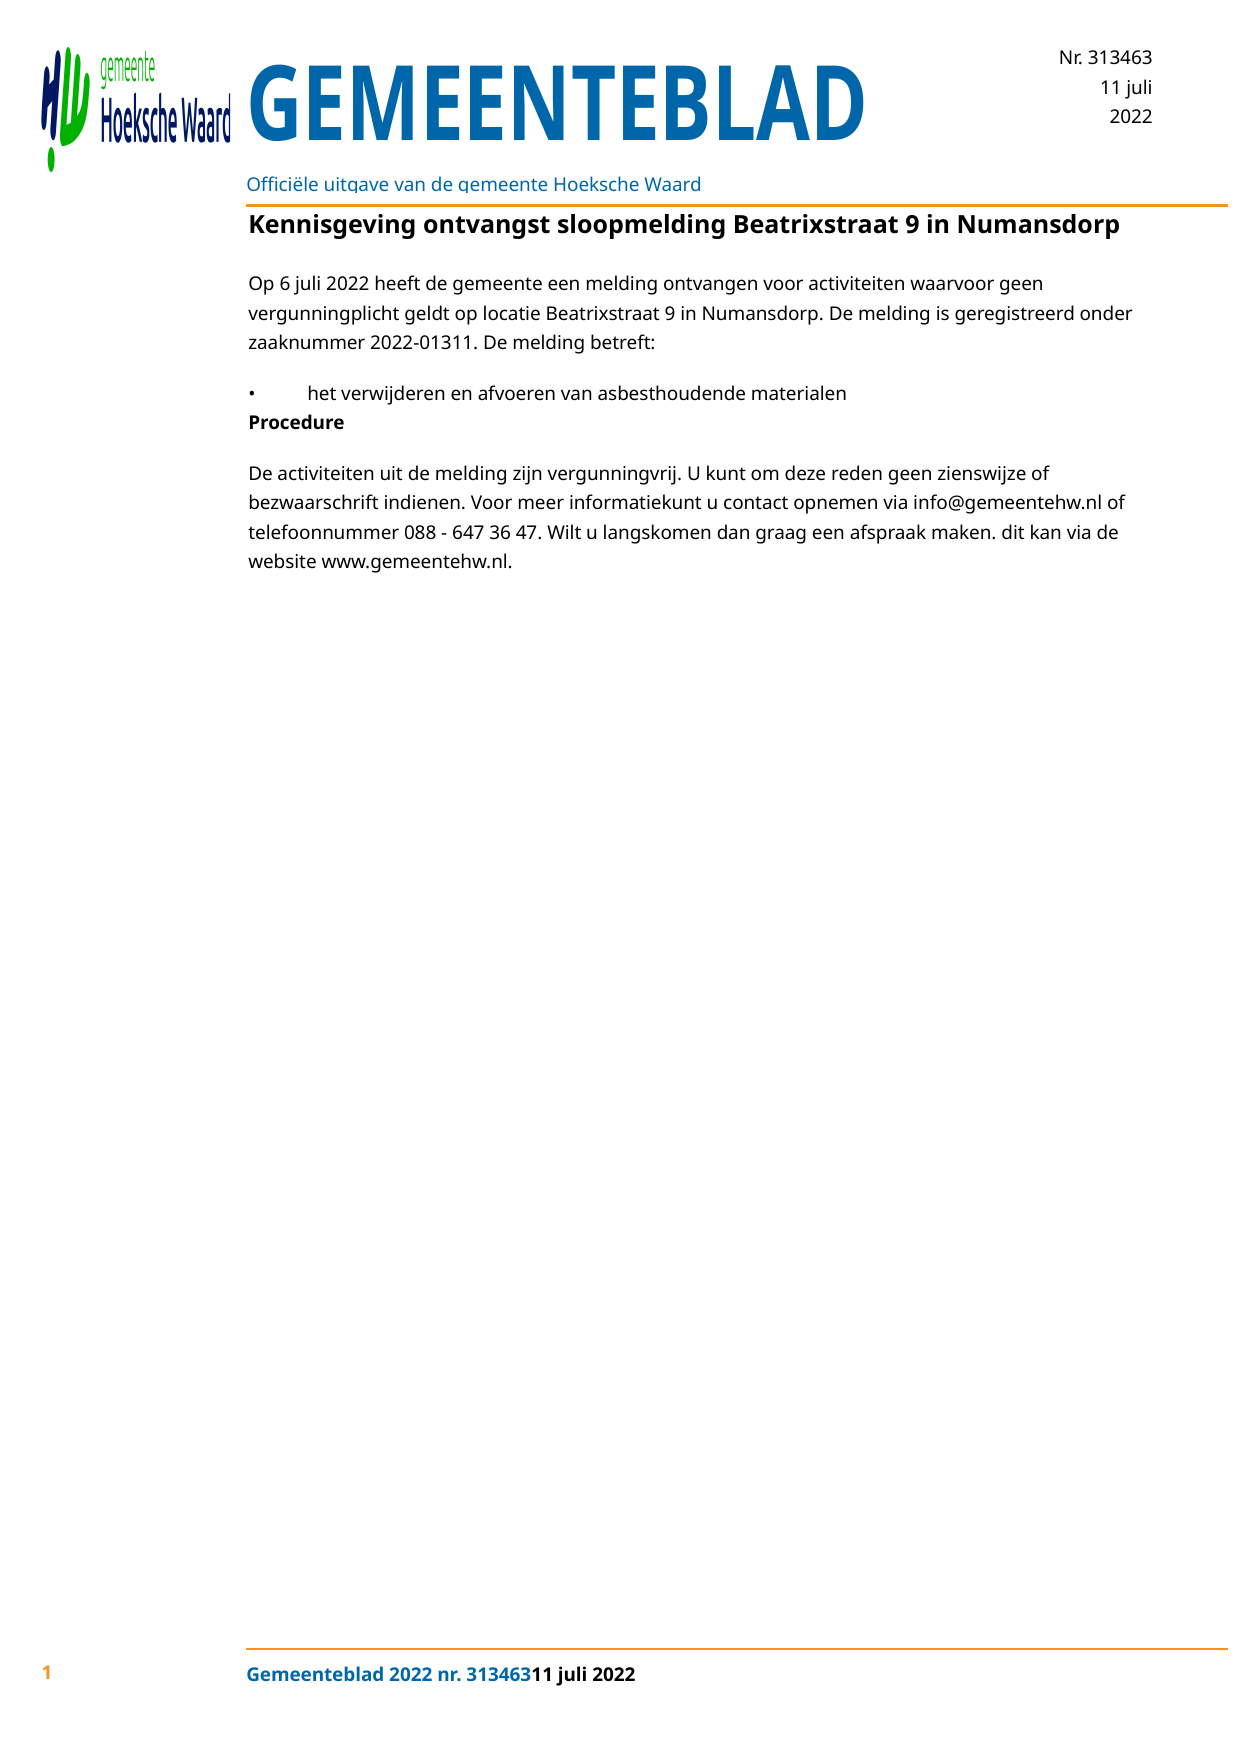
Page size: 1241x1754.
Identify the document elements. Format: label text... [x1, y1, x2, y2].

text Kennisgeving ontvangst sloopmelding Beatrixstraat 9 in Numansdorp [248, 207, 1152, 241]
list het verwijderen en afvoeren van asbesthoudende materialen [248, 380, 1152, 406]
text De activiteiten uit de melding zijn vergunningvrij. U kunt om deze reden geen zienswijze of bezwaarschrift indienen. Voor meer informatiekunt u contact opnemen via info@gemeentehw.nl of telefoonnummer 088 - 647 36 47. Wilt u langskomen dan graag een afspraak maken. dit kan via de website www.gemeentehw.nl. [248, 460, 1152, 574]
text Procedure [248, 409, 1152, 435]
text Op 6 juli 2022 heeft de gemeente een melding ontvangen voor activiteiten waarvoor geen vergunningplicht geldt op locatie Beatrixstraat 9 in Numansdorp. De melding is geregistreerd onder zaaknummer 2022-01311. De melding betreft: [248, 270, 1152, 355]
picture [41, 47, 231, 172]
